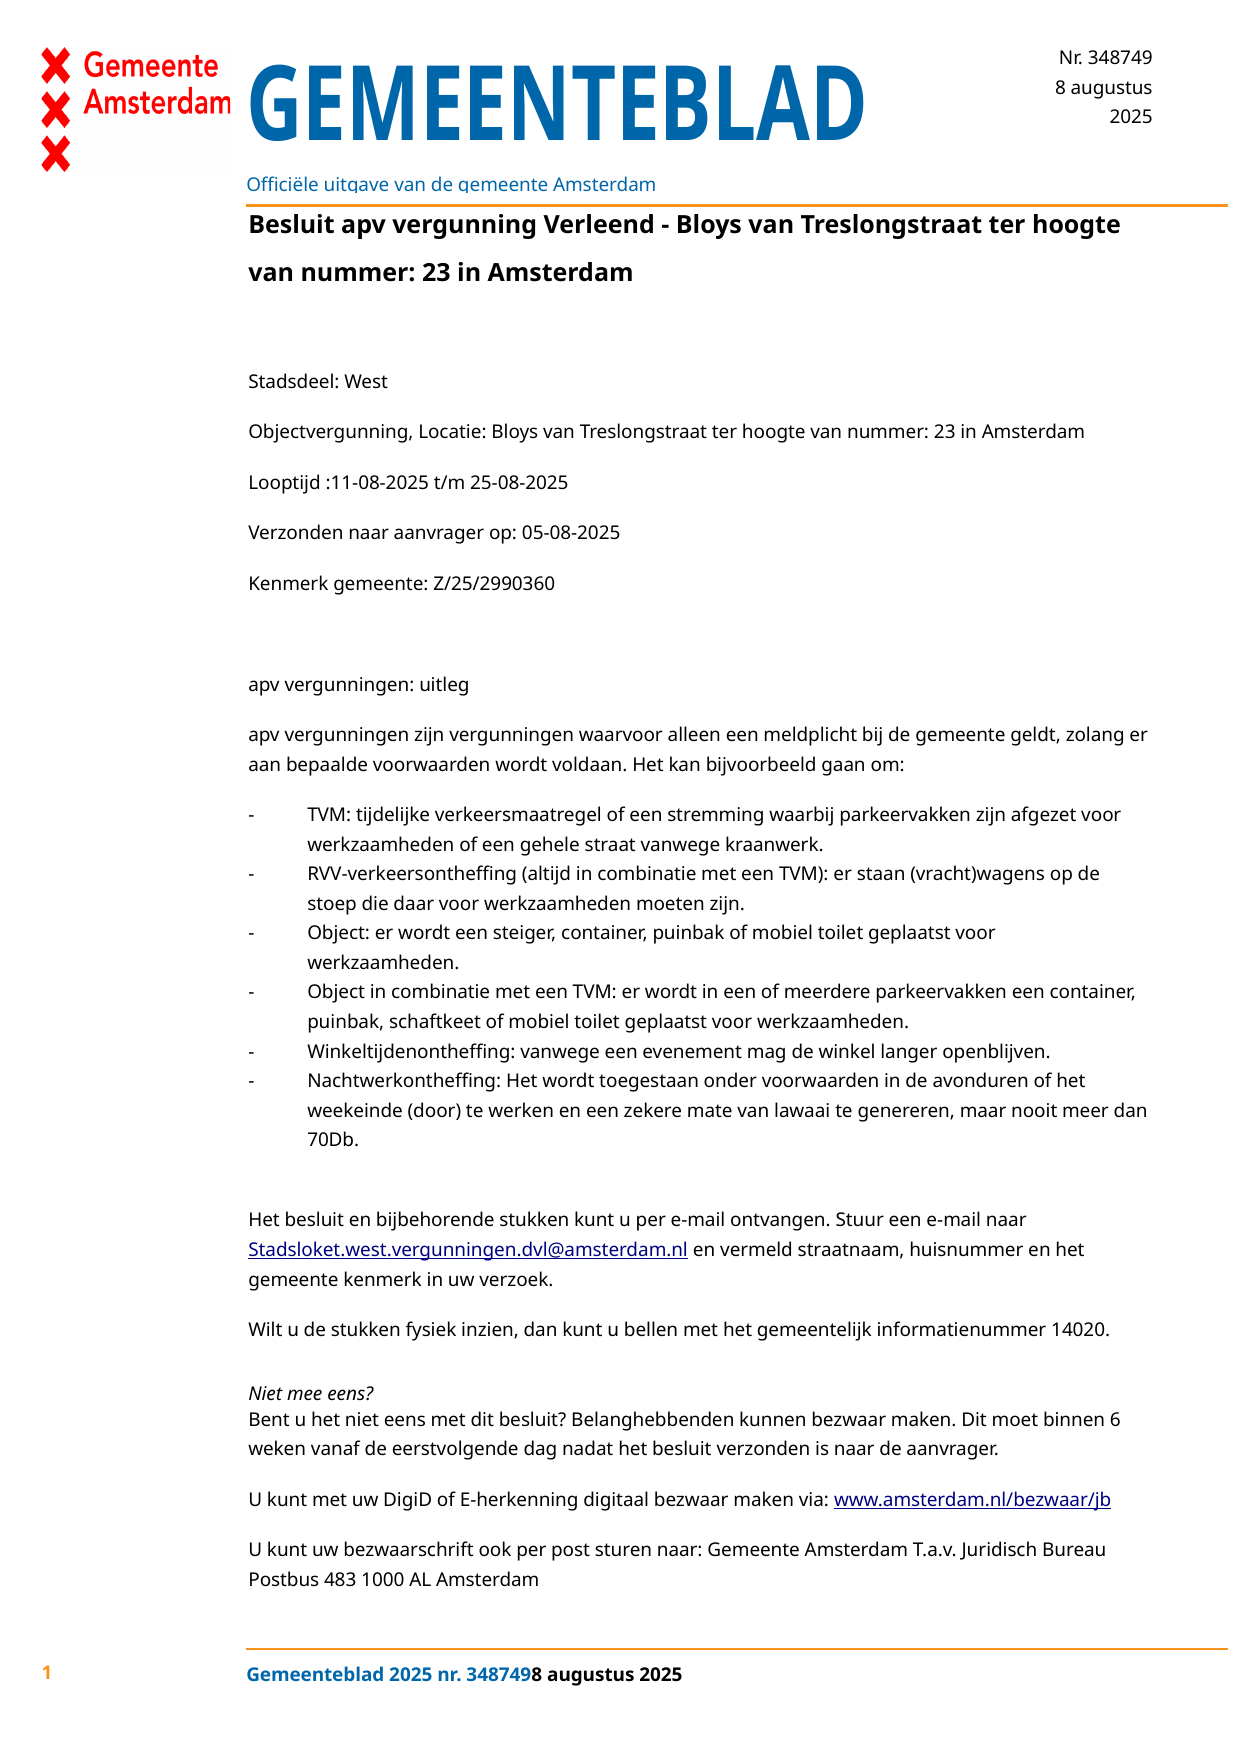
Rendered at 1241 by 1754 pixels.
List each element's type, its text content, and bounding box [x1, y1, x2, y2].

list Object in combinatie met een TVM: er wordt in een of meerdere parkeervakken een container, puinbak, schaftkeet of mobiel toilet geplaatst voor werkzaamheden. [248, 979, 1152, 1034]
text apv vergunningen: uitleg [248, 671, 1152, 697]
text Verzonden naar aanvrager op: 05-08-2025 [248, 519, 1152, 545]
text Wilt u de stukken fysiek inzien, dan kunt u bellen met het gemeentelijk informatienummer 14020. [248, 1316, 1152, 1342]
list Nachtwerkontheffing: Het wordt toegestaan onder voorwaarden in de avonduren of het weekeinde (door) te werken en een zekere mate van lawaai te genereren, maar nooit meer dan 70Db. [248, 1067, 1152, 1152]
text Niet mee eens? [248, 1380, 1152, 1406]
text Objectvergunning, Locatie: Bloys van Treslongstraat ter hoogte van nummer: 23 in Amsterdam [248, 419, 1152, 444]
text Bent u het niet eens met dit besluit? Belanghebbenden kunnen bezwaar maken. Dit moet binnen 6 weken vanaf de eerstvolgende dag nadat het besluit verzonden is naar de aanvrager. [248, 1406, 1152, 1461]
list Object: er wordt een steiger, container, puinbak of mobiel toilet geplaatst voor werkzaamheden. [248, 919, 1152, 975]
text Kenmerk gemeente: Z/25/2990360 [248, 570, 1152, 596]
text U kunt uw bezwaarschrift ook per post sturen naar: Gemeente Amsterdam T.a.v. Juridisch Bureau Postbus 483 1000 AL Amsterdam [248, 1536, 1152, 1592]
text U kunt met uw DigiD of E-herkenning digitaal bezwaar maken via: www.amsterdam.nl/bezwaar/jb [248, 1486, 1152, 1512]
picture [41, 47, 231, 172]
list RVV-verkeersontheffing (altijd in combinatie met een TVM): er staan (vracht)wagens op de stoep die daar voor werkzaamheden moeten zijn. [248, 860, 1152, 916]
text Stadsdeel: West [248, 368, 1152, 394]
list Winkeltijdenontheffing: vanwege een evenement mag de winkel langer openblijven. [248, 1038, 1152, 1064]
list TVM: tijdelijke verkeersmaatregel of een stremming waarbij parkeervakken zijn afgezet voor werkzaamheden of een gehele straat vanwege kraanwerk. [248, 801, 1152, 857]
text apv vergunningen zijn vergunningen waarvoor alleen een meldplicht bij de gemeente geldt, zolang er aan bepaalde voorwaarden wordt voldaan. Het kan bijvoorbeeld gaan om: [248, 721, 1152, 777]
text Looptijd :11-08-2025 t/m 25-08-2025 [248, 469, 1152, 495]
text Besluit apv vergunning Verleend - Bloys van Treslongstraat ter hoogte van nummer: 23 in Amsterdam [248, 207, 1152, 288]
text Het besluit en bijbehorende stukken kunt u per e-mail ontvangen. Stuur een e-mail naar Stadsloket.west.vergunningen.dvl@amsterdam.nl en vermeld straatnaam, huisnummer en het gemeente kenmerk in uw verzoek. [248, 1207, 1152, 1292]
